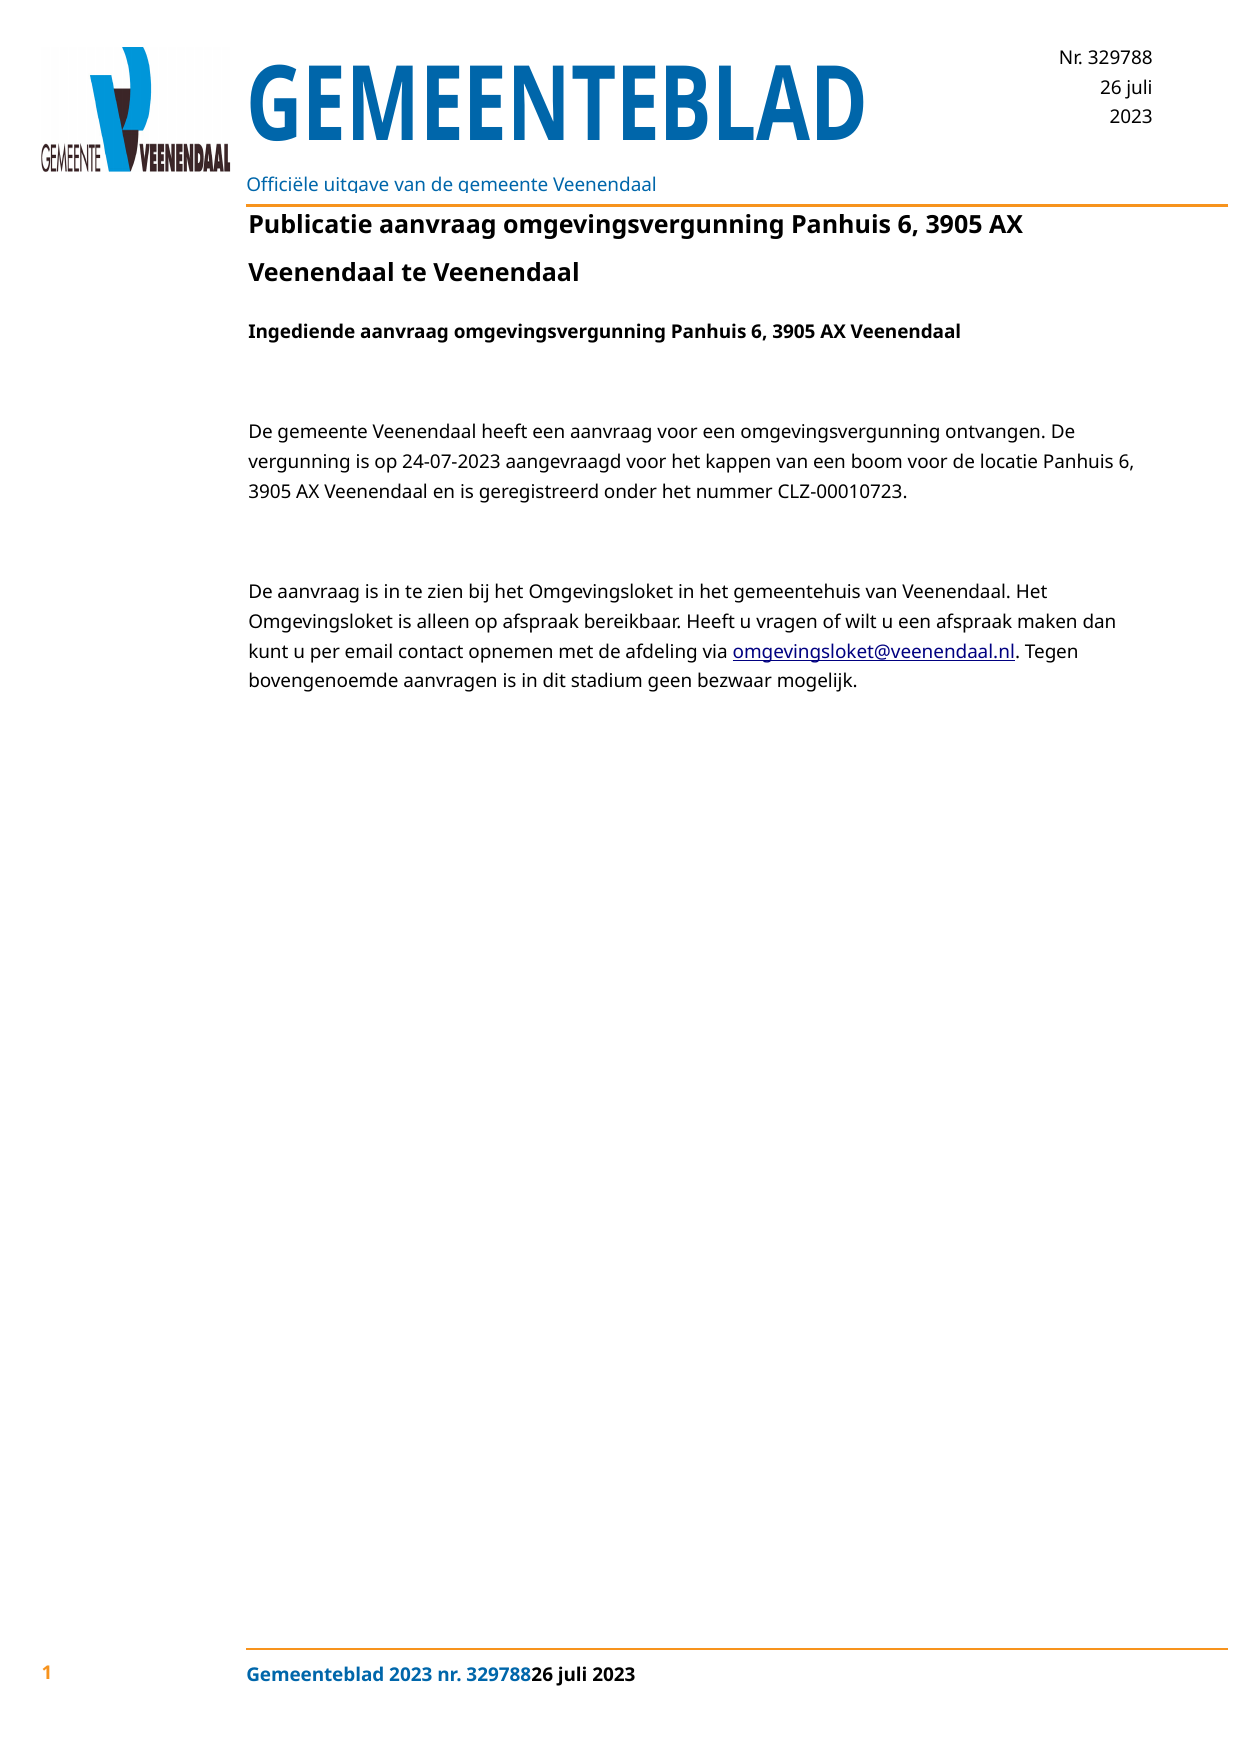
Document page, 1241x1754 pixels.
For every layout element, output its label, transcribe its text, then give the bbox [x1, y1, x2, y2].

picture [123, 47, 231, 172]
text Publicatie aanvraag omgevingsvergunning Panhuis 6, 3905 AX Veenendaal te Veenendaal [248, 207, 1152, 288]
text De aanvraag is in te zien bij het Omgevingsloket in het gemeentehuis van Veenendaal. Het Omgevingsloket is alleen op afspraak bereikbaar. Heeft u vragen of wilt u een afspraak maken dan kunt u per email contact opnemen met de afdeling via omgevingsloket@veenendaal.nl. Tegen bovengenoemde aanvragen is in dit stadium geen bezwaar mogelijk. [248, 579, 1152, 693]
text Ingediende aanvraag omgevingsvergunning Panhuis 6, 3905 AX Veenendaal [248, 318, 1152, 344]
picture [41, 47, 130, 172]
text De gemeente Veenendaal heeft een aanvraag voor een omgevingsvergunning ontvangen. De vergunning is op 24-07-2023 aangevraagd voor het kappen van een boom voor de locatie Panhuis 6, 3905 AX Veenendaal en is geregistreerd onder het nummer CLZ-00010723. [248, 419, 1152, 504]
